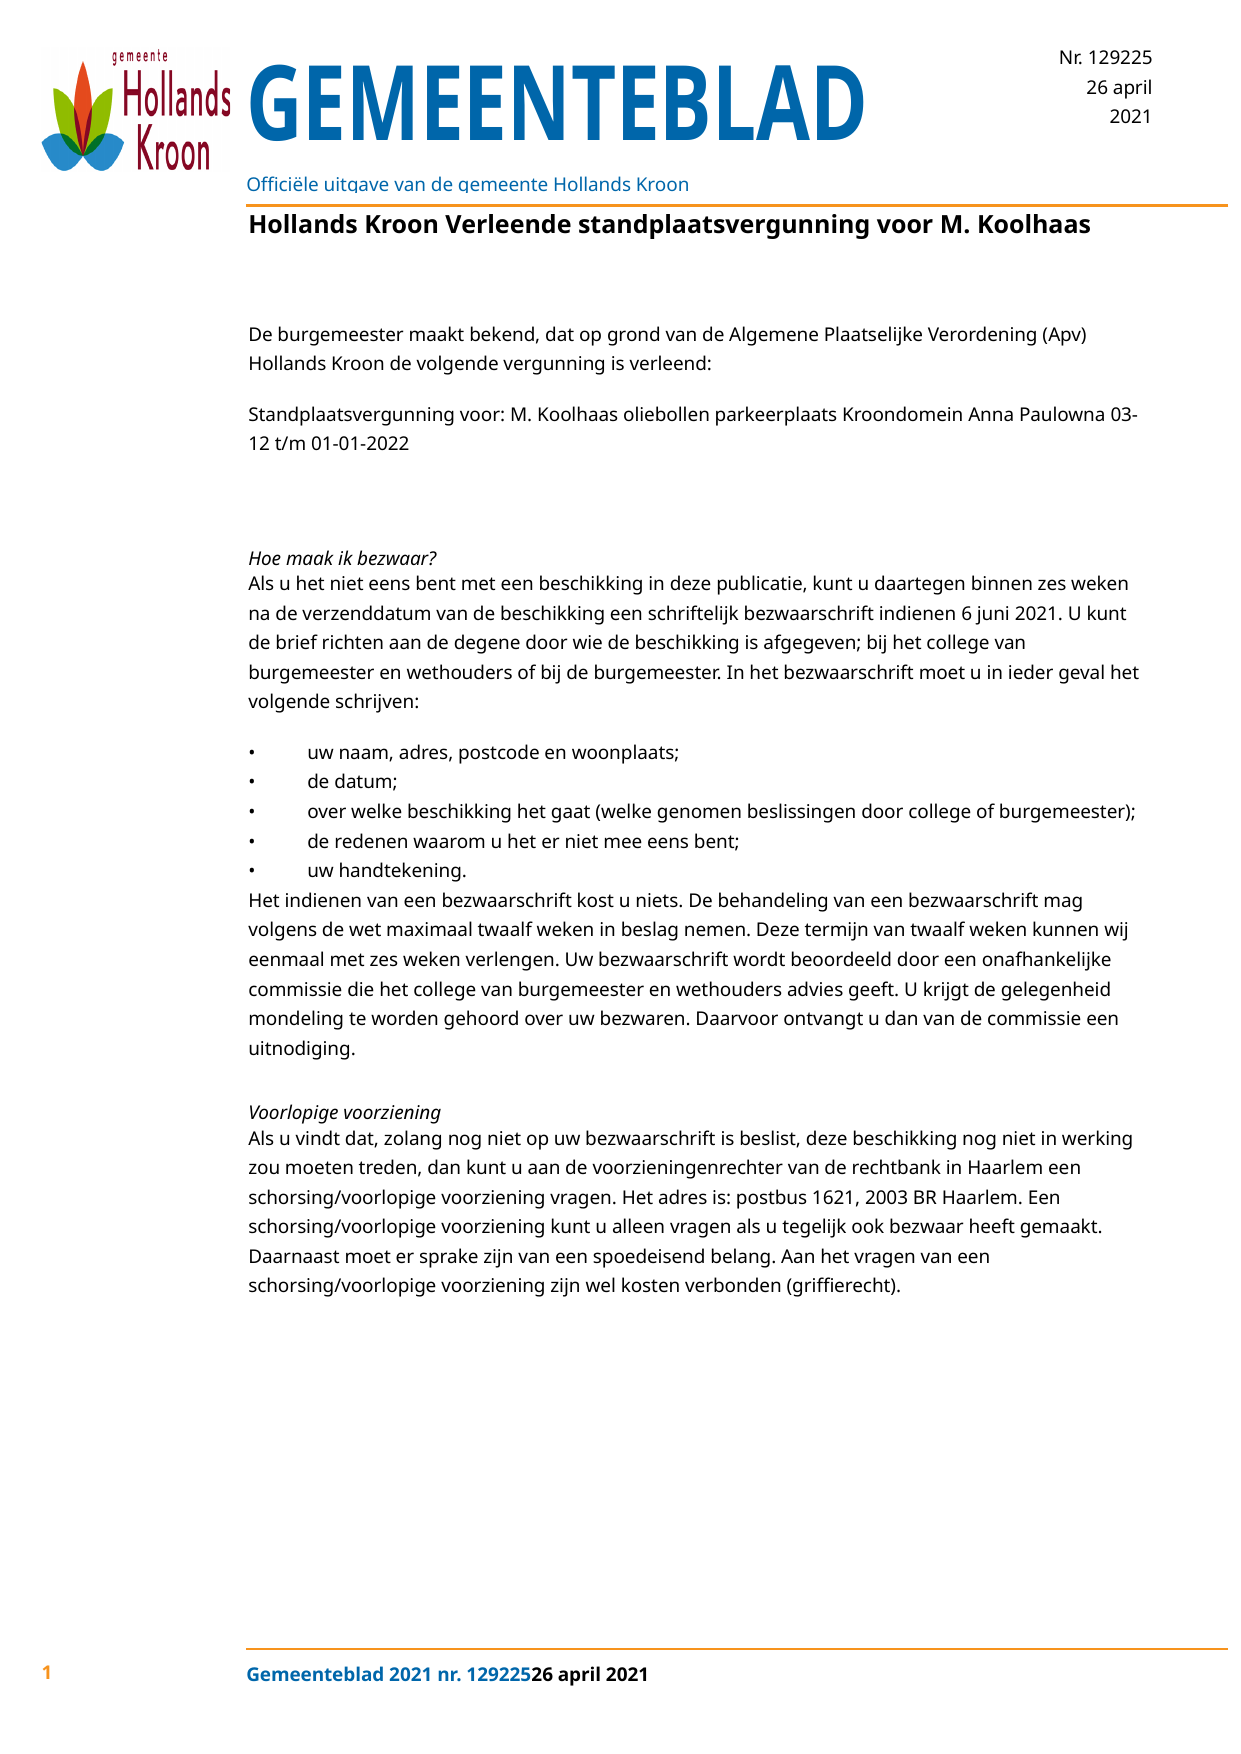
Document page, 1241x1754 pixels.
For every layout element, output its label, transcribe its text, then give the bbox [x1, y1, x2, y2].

text Het indienen van een bezwaarschrift kost u niets. De behandeling van een bezwaarschrift mag volgens de wet maximaal twaalf weken in beslag nemen. Deze termijn van twaalf weken kunnen wij eenmaal met zes weken verlengen. Uw bezwaarschrift wordt beoordeeld door een onafhankelijke commissie die het college van burgemeester en wethouders advies geeft. U krijgt de gelegenheid mondeling te worden gehoord over uw bezwaren. Daarvoor ontvangt u dan van de commissie een uitnodiging. [248, 887, 1152, 1061]
list de redenen waarom u het er niet mee eens bent; [248, 828, 1152, 854]
text Hoe maak ik bezwaar? [248, 545, 1152, 570]
picture [41, 47, 231, 172]
text De burgemeester maakt bekend, dat op grond van de Algemene Plaatselijke Verordening (Apv) Hollands Kroon de volgende vergunning is verleend: [248, 321, 1152, 376]
text Als u het niet eens bent met een beschikking in deze publicatie, kunt u daartegen binnen zes weken na de verzenddatum van de beschikking een schriftelijk bezwaarschrift indienen 6 juni 2021. U kunt de brief richten aan de degene door wie de beschikking is afgegeven; bij het college van burgemeester en wethouders of bij de burgemeester. In het bezwaarschrift moet u in ieder geval het volgende schrijven: [248, 570, 1152, 714]
list uw handtekening. [248, 857, 1152, 883]
list over welke beschikking het gaat (welke genomen beslissingen door college of burgemeester); [248, 798, 1152, 824]
list uw naam, adres, postcode en woonplaats; [248, 739, 1152, 765]
list de datum; [248, 769, 1152, 794]
text Standplaatsvergunning voor: M. Koolhaas oliebollen parkeerplaats Kroondomein Anna Paulowna 03-12 t/m 01-01-2022 [248, 401, 1152, 456]
text Voorlopige voorziening [248, 1099, 1152, 1125]
text Hollands Kroon Verleende standplaatsvergunning voor M. Koolhaas [248, 207, 1152, 241]
text Als u vindt dat, zolang nog niet op uw bezwaarschrift is beslist, deze beschikking nog niet in werking zou moeten treden, dan kunt u aan de voorzieningenrechter van de rechtbank in Haarlem een schorsing/voorlopige voorziening vragen. Het adres is: postbus 1621, 2003 BR Haarlem. Een schorsing/voorlopige voorziening kunt u alleen vragen als u tegelijk ook bezwaar heeft gemaakt. Daarnaast moet er sprake zijn van een spoedeisend belang. Aan het vragen van een schorsing/voorlopige voorziening zijn wel kosten verbonden (griffierecht). [248, 1125, 1152, 1298]
